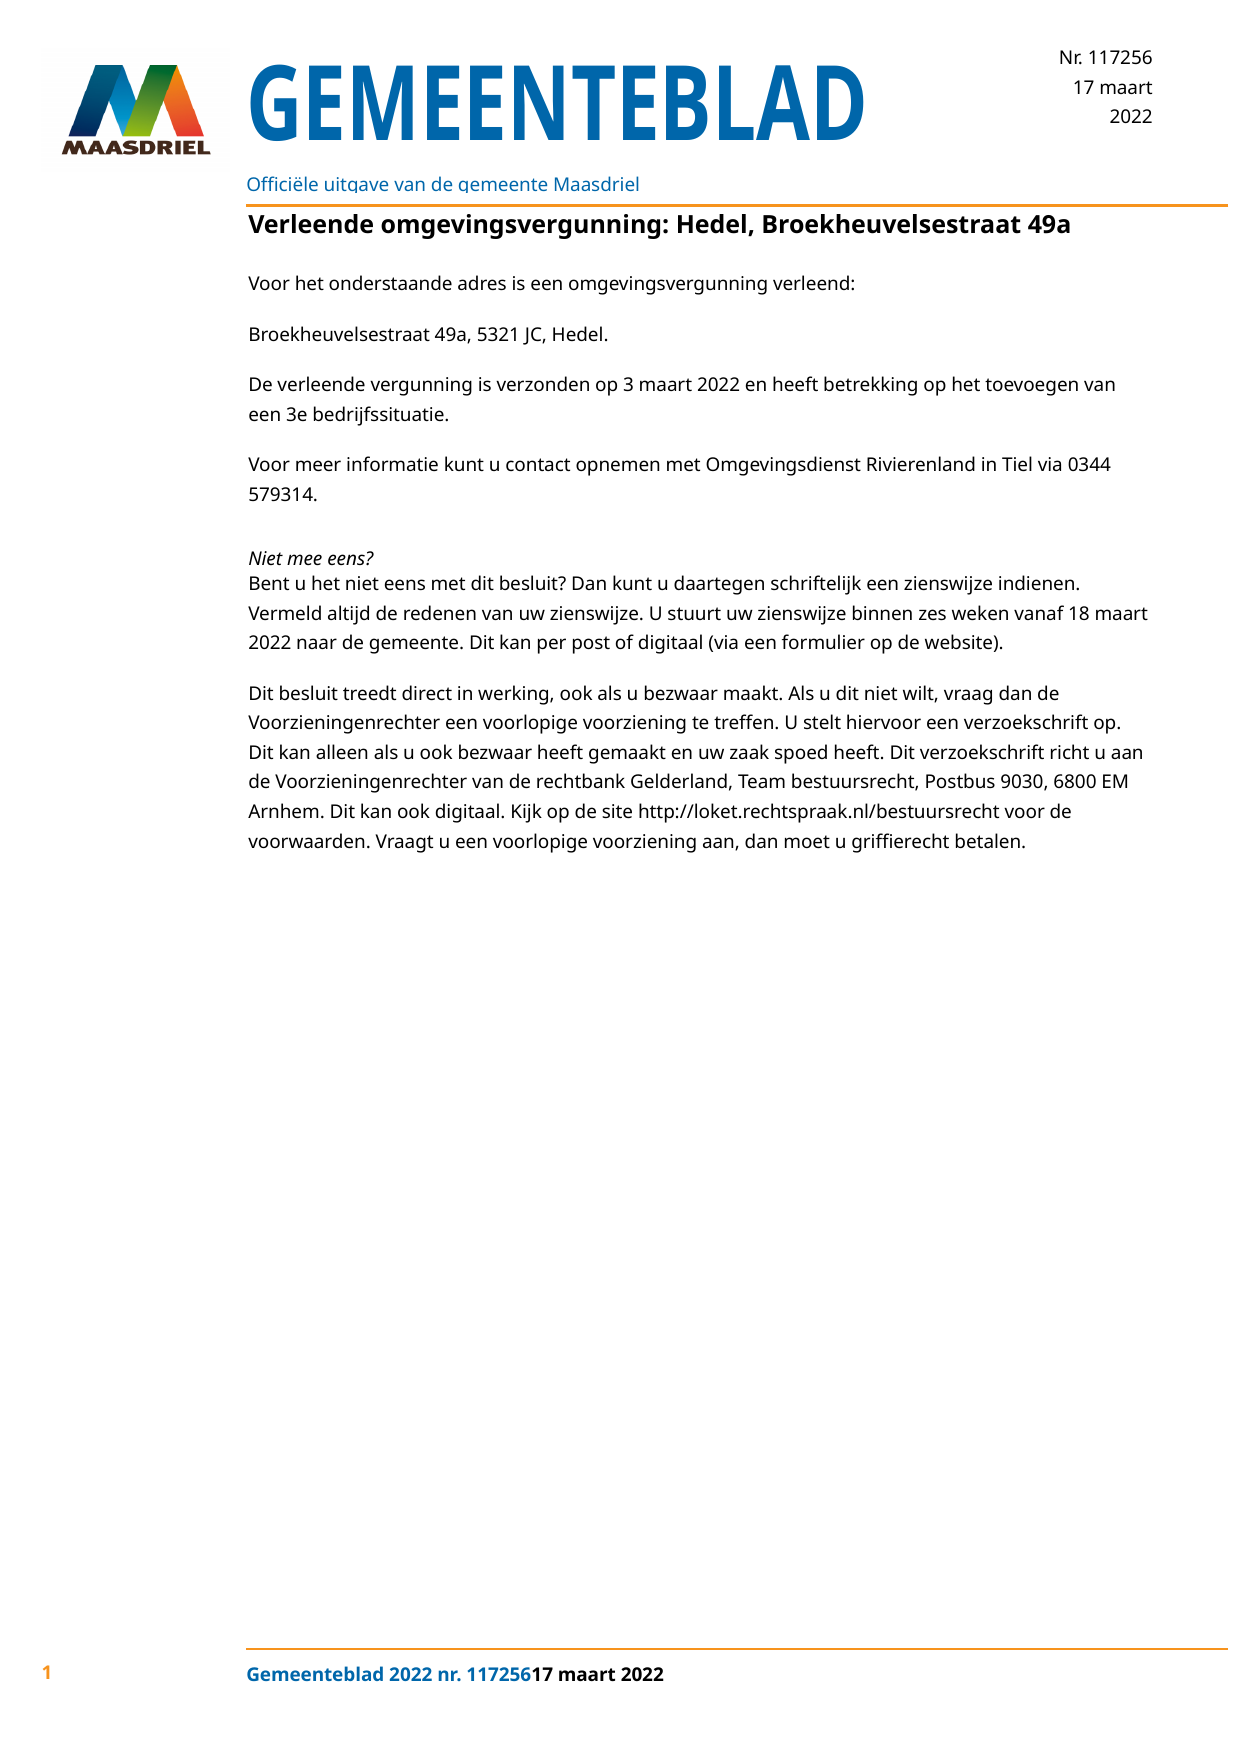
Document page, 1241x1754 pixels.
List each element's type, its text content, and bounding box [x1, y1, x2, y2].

text Bent u het niet eens met dit besluit? Dan kunt u daartegen schriftelijk een zienswijze indienen. Vermeld altijd de redenen van uw zienswijze. U stuurt uw zienswijze binnen zes weken vanaf 18 maart 2022 naar de gemeente. Dit kan per post of digitaal (via een formulier op de website). [248, 570, 1152, 655]
text Broekheuvelsestraat 49a, 5321 JC, Hedel. [248, 321, 1152, 346]
text De verleende vergunning is verzonden op 3 maart 2022 en heeft betrekking op het toevoegen van een 3e bedrijfssituatie. [248, 371, 1152, 426]
picture [41, 47, 231, 172]
text Voor meer informatie kunt u contact opnemen met Omgevingsdienst Rivierenland in Tiel via 0344 579314. [248, 451, 1152, 506]
text Verleende omgevingsvergunning: Hedel, Broekheuvelsestraat 49a [248, 207, 1152, 241]
text Dit besluit treedt direct in werking, ook als u bezwaar maakt. Als u dit niet wilt, vraag dan de Voorzieningenrechter een voorlopige voorziening te treffen. U stelt hiervoor een verzoekschrift op. Dit kan alleen als u ook bezwaar heeft gemaakt en uw zaak spoed heeft. Dit verzoekschrift richt u aan de Voorzieningenrechter van de rechtbank Gelderland, Team bestuursrecht, Postbus 9030, 6800 EM Arnhem. Dit kan ook digitaal. Kijk op de site http://loket.rechtspraak.nl/bestuursrecht voor de voorwaarden. Vraagt u een voorlopige voorziening aan, dan moet u griffierecht betalen. [248, 680, 1152, 854]
text Niet mee eens? [248, 545, 1152, 570]
text Voor het onderstaande adres is een omgevingsvergunning verleend: [248, 270, 1152, 296]
